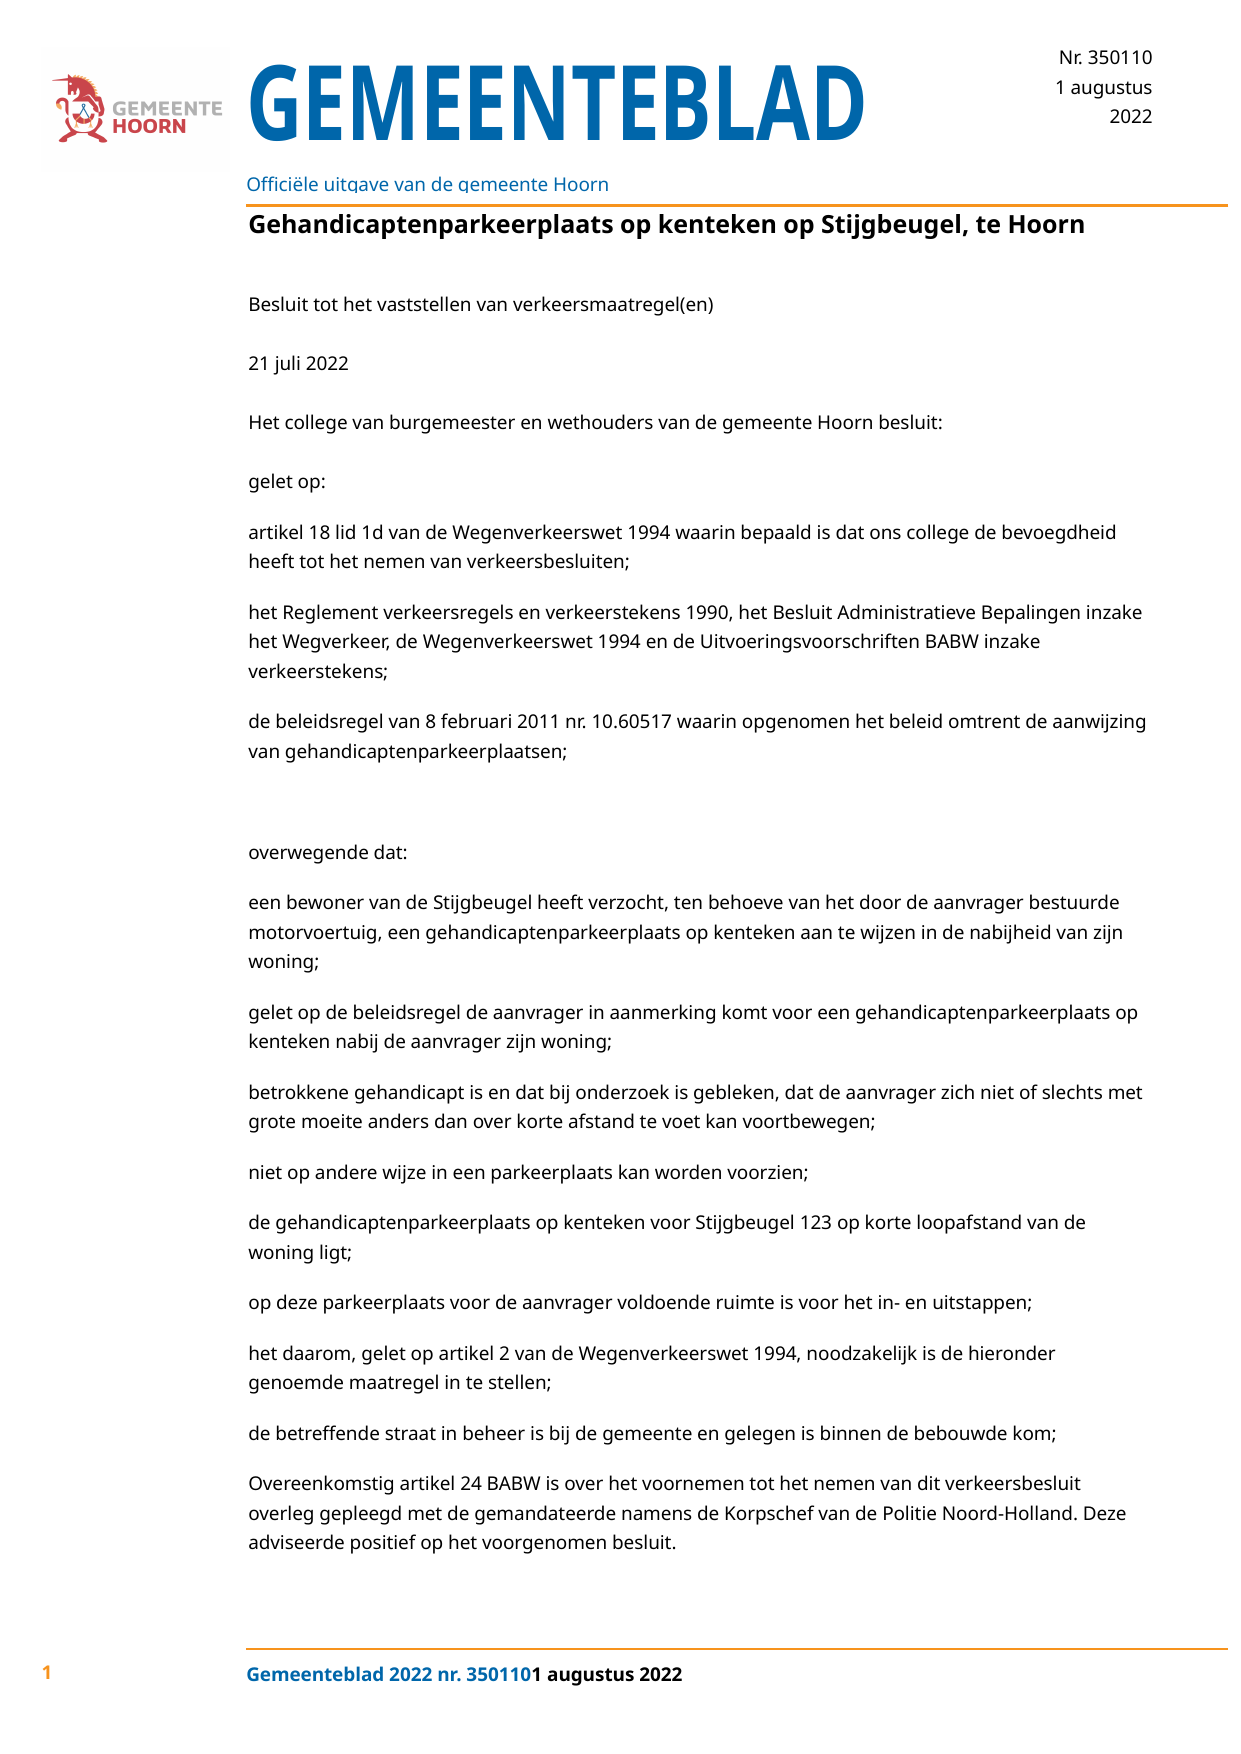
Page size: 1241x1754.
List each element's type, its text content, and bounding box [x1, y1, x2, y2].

text Gehandicaptenparkeerplaats op kenteken op Stijgbeugel, te Hoorn [248, 207, 1152, 241]
text 21 juli 2022 [248, 350, 1152, 376]
text artikel 18 lid 1d van de Wegenverkeerswet 1994 waarin bepaald is dat ons college de bevoegdheid heeft tot het nemen van verkeersbesluiten; [248, 519, 1152, 574]
text een bewoner van de Stijgbeugel heeft verzocht, ten behoeve van het door de aanvrager bestuurde motorvoertuig, een gehandicaptenparkeerplaats op kenteken aan te wijzen in de nabijheid van zijn woning; [248, 889, 1152, 974]
text gelet op de beleidsregel de aanvrager in aanmerking komt voor een gehandicaptenparkeerplaats op kenteken nabij de aanvrager zijn woning; [248, 999, 1152, 1054]
picture [41, 47, 231, 172]
text niet op andere wijze in een parkeerplaats kan worden voorzien; [248, 1159, 1152, 1185]
text betrokkene gehandicapt is en dat bij onderzoek is gebleken, dat de aanvrager zich niet of slechts met grote moeite anders dan over korte afstand te voet kan voortbewegen; [248, 1079, 1152, 1134]
text op deze parkeerplaats voor de aanvrager voldoende ruimte is voor het in- en uitstappen; [248, 1289, 1152, 1315]
text Het college van burgemeester en wethouders van de gemeente Hoorn besluit: [248, 409, 1152, 435]
text Overeenkomstig artikel 24 BABW is over het voornemen tot het nemen van dit verkeersbesluit overleg gepleegd met de gemandateerde namens de Korpschef van de Politie Noord-Holland. Deze adviseerde positief op het voorgenomen besluit. [248, 1470, 1152, 1555]
text het daarom, gelet op artikel 2 van de Wegenverkeerswet 1994, noodzakelijk is de hieronder genoemde maatregel in te stellen; [248, 1340, 1152, 1395]
text de gehandicaptenparkeerplaats op kenteken voor Stijgbeugel 123 op korte loopafstand van de woning ligt; [248, 1209, 1152, 1265]
text de beleidsregel van 8 februari 2011 nr. 10.60517 waarin opgenomen het beleid omtrent de aanwijzing van gehandicaptenparkeerplaatsen; [248, 708, 1152, 764]
text overwegende dat: [248, 839, 1152, 865]
text het Reglement verkeersregels en verkeerstekens 1990, het Besluit Administratieve Bepalingen inzake het Wegverkeer, de Wegenverkeerswet 1994 en de Uitvoeringsvoorschriften BABW inzake verkeerstekens; [248, 599, 1152, 684]
text gelet op: [248, 468, 1152, 494]
text de betreffende straat in beheer is bij de gemeente en gelegen is binnen de bebouwde kom; [248, 1420, 1152, 1446]
text Besluit tot het vaststellen van verkeersmaatregel(en) [248, 291, 1152, 317]
